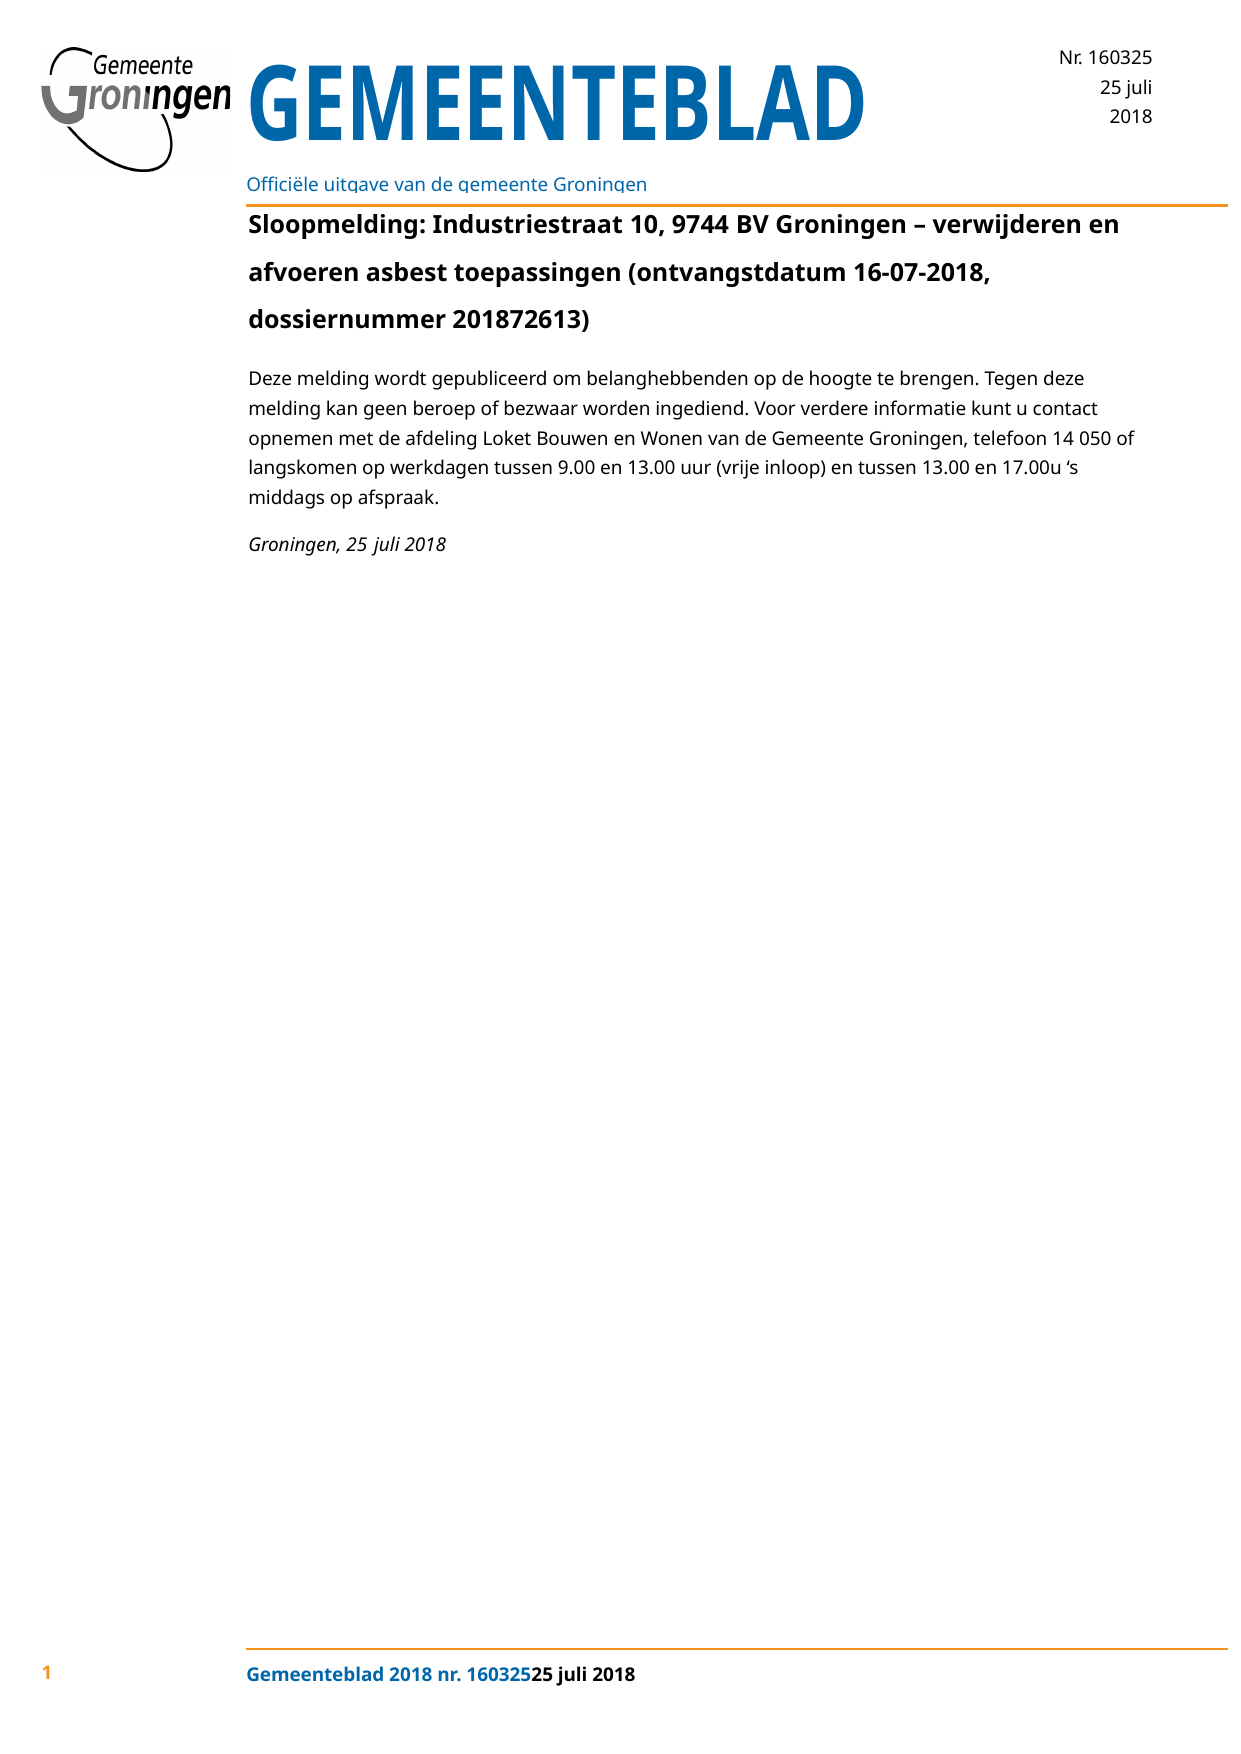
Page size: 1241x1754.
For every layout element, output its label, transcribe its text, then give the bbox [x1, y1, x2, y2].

text Sloopmelding: Industriestraat 10, 9744 BV Groningen – verwijderen en afvoeren asbest toepassingen (ontvangstdatum 16-07-2018, dossiernummer 201872613) [248, 207, 1152, 336]
text Groningen, 25 juli 2018 [248, 532, 1152, 557]
text Deze melding wordt gepubliceerd om belanghebbenden op de hoogte te brengen. Tegen deze melding kan geen beroep of bezwaar worden ingediend. Voor verdere informatie kunt u contact opnemen met de afdeling Loket Bouwen en Wonen van de Gemeente Groningen, telefoon 14 050 of langskomen op werkdagen tussen 9.00 en 13.00 uur (vrije inloop) en tussen 13.00 en 17.00u ‘s middags op afspraak. [248, 366, 1152, 509]
picture [41, 47, 231, 172]
